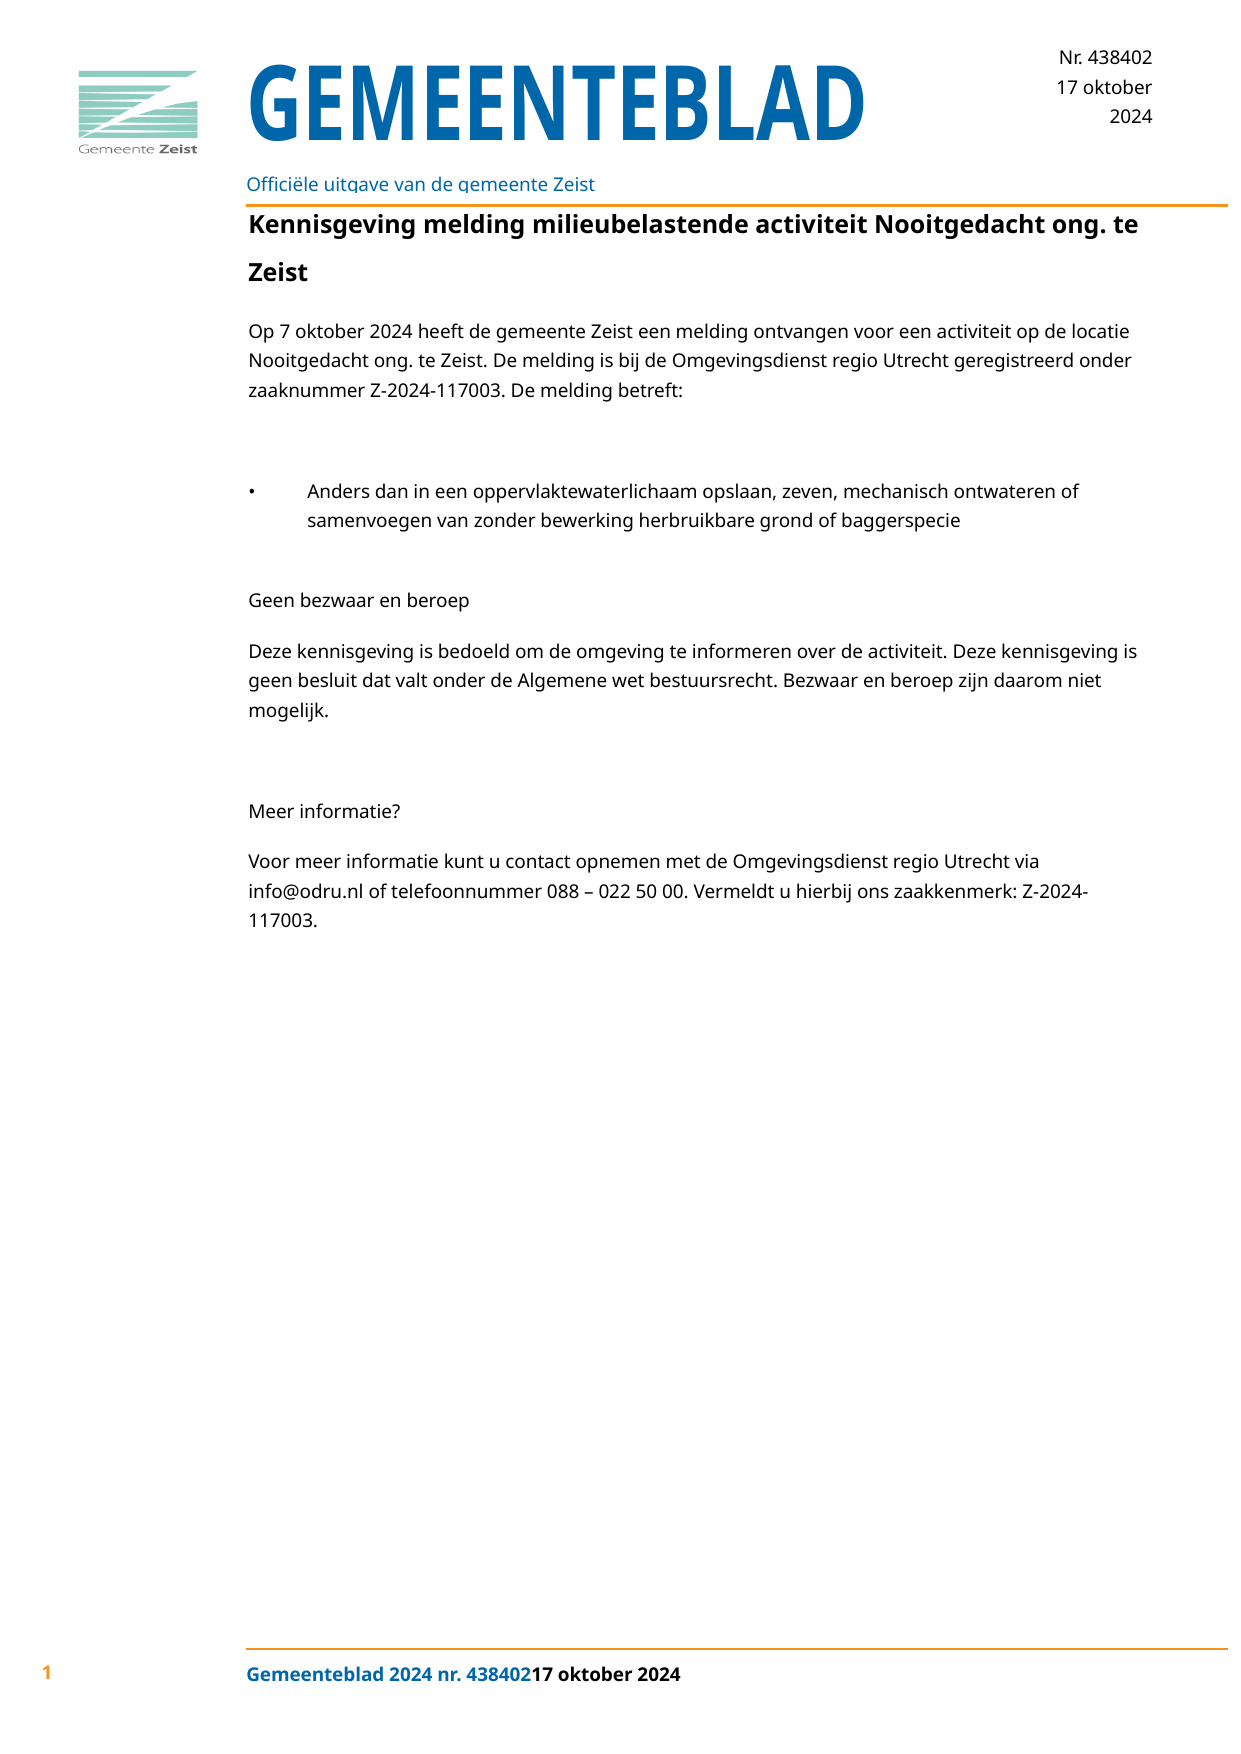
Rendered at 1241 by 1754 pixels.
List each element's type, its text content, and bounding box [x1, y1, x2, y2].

text Deze kennisgeving is bedoeld om de omgeving te informeren over de activiteit. Deze kennisgeving is geen besluit dat valt onder de Algemene wet bestuursrecht. Bezwaar en beroep zijn daarom niet mogelijk. [248, 638, 1152, 723]
text Op 7 oktober 2024 heeft de gemeente Zeist een melding ontvangen voor een activiteit op de locatie Nooitgedacht ong. te Zeist. De melding is bij de Omgevingsdienst regio Utrecht geregistreerd onder zaaknummer Z-2024-117003. De melding betreft: [248, 318, 1152, 403]
picture [41, 47, 231, 172]
text Kennisgeving melding milieubelastende activiteit Nooitgedacht ong. te Zeist [248, 207, 1152, 288]
text Meer informatie? [248, 798, 1152, 824]
list Anders dan in een oppervlaktewaterlichaam opslaan, zeven, mechanisch ontwateren of samenvoegen van zonder bewerking herbruikbare grond of baggerspecie [248, 478, 1152, 533]
text Geen bezwaar en beroep [248, 587, 1152, 613]
text Voor meer informatie kunt u contact opnemen met de Omgevingsdienst regio Utrecht via info@odru.nl of telefoonnummer 088 – 022 50 00. Vermeldt u hierbij ons zaakkenmerk: Z-2024-117003. [248, 848, 1152, 933]
